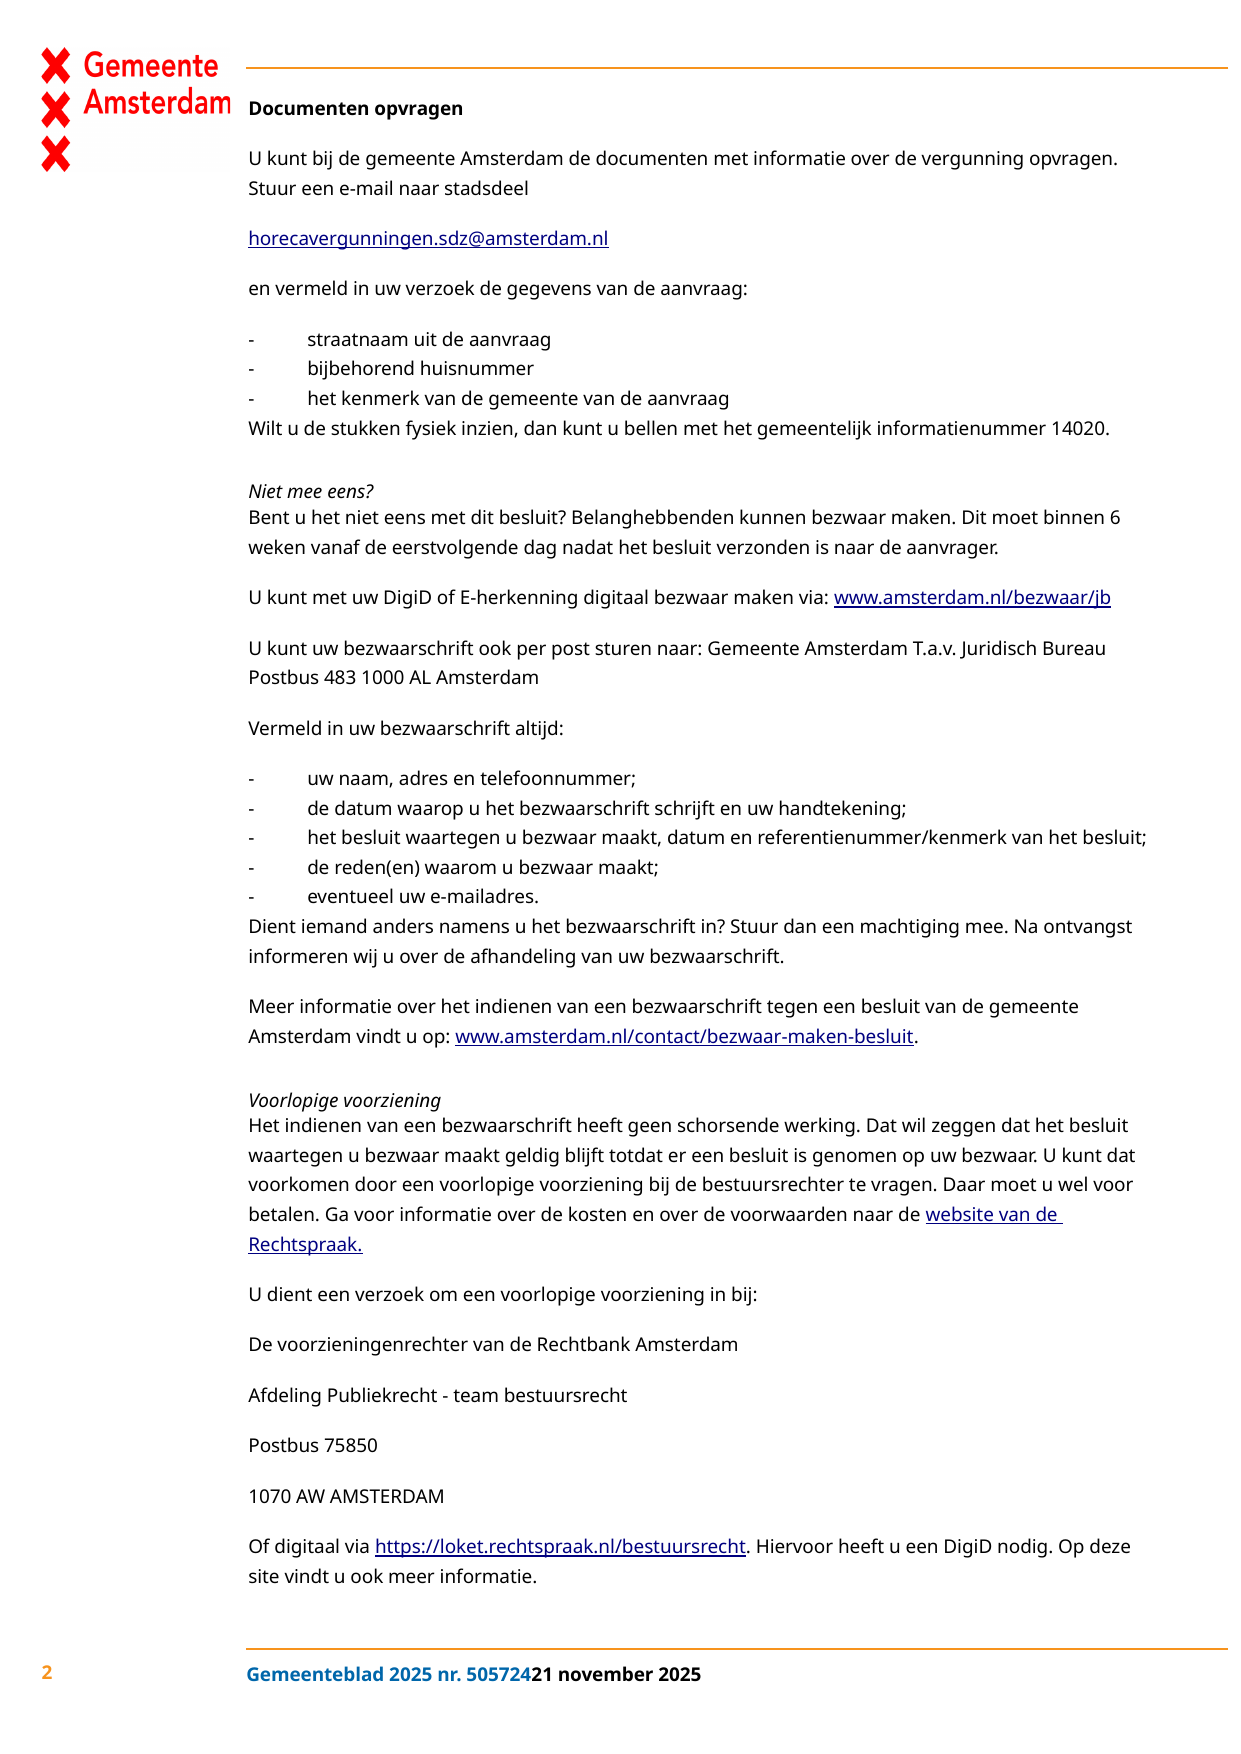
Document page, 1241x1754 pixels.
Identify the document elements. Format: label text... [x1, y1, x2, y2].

list de reden(en) waarom u bezwaar maakt; [248, 854, 1152, 880]
text Voorlopige voorziening [248, 1087, 1152, 1112]
list het kenmerk van de gemeente van de aanvraag [248, 385, 1152, 411]
text en vermeld in uw verzoek de gegevens van de aanvraag: [248, 276, 1152, 301]
text Wilt u de stukken fysiek inzien, dan kunt u bellen met het gemeentelijk informatienummer 14020. [248, 415, 1152, 441]
text Bent u het niet eens met dit besluit? Belanghebbenden kunnen bezwaar maken. Dit moet binnen 6 weken vanaf de eerstvolgende dag nadat het besluit verzonden is naar de aanvrager. [248, 504, 1152, 560]
text Niet mee eens? [248, 479, 1152, 504]
text 1070 AW AMSTERDAM [248, 1483, 1152, 1509]
text Het indienen van een bezwaarschrift heeft geen schorsende werking. Dat wil zeggen dat het besluit waartegen u bezwaar maakt geldig blijft totdat er een besluit is genomen op uw bezwaar. U kunt dat voorkomen door een voorlopige voorziening bij de bestuursrechter te vragen. Daar moet u wel voor betalen. Ga voor informatie over de kosten en over de voorwaarden naar de website van de Rechtspraak. [248, 1112, 1152, 1257]
text Of digitaal via https://loket.rechtspraak.nl/bestuursrecht. Hiervoor heeft u een DigiD nodig. Op deze site vindt u ook meer informatie. [248, 1533, 1152, 1589]
text Afdeling Publiekrecht - team bestuursrecht [248, 1382, 1152, 1408]
list uw naam, adres en telefoonnummer; [248, 765, 1152, 791]
text U dient een verzoek om een voorlopige voorziening in bij: [248, 1281, 1152, 1307]
picture [41, 47, 231, 172]
text U kunt met uw DigiD of E-herkenning digitaal bezwaar maken via: www.amsterdam.nl/bezwaar/jb [248, 584, 1152, 610]
text Dient iemand anders namens u het bezwaarschrift in? Stuur dan een machtiging mee. Na ontvangst informeren wij u over de afhandeling van uw bezwaarschrift. [248, 913, 1152, 968]
list straatnaam uit de aanvraag [248, 326, 1152, 352]
text U kunt uw bezwaarschrift ook per post sturen naar: Gemeente Amsterdam T.a.v. Juridisch Bureau Postbus 483 1000 AL Amsterdam [248, 635, 1152, 690]
text Documenten opvragen [248, 95, 1152, 121]
text De voorzieningenrechter van de Rechtbank Amsterdam [248, 1332, 1152, 1357]
text Meer informatie over het indienen van een bezwaarschrift tegen een besluit van de gemeente Amsterdam vindt u op: www.amsterdam.nl/contact/bezwaar-maken-besluit. [248, 993, 1152, 1048]
list het besluit waartegen u bezwaar maakt, datum en referentienummer/kenmerk van het besluit; [248, 824, 1152, 850]
text horecavergunningen.sdz@amsterdam.nl [248, 225, 1152, 251]
list eventueel uw e-mailadres. [248, 884, 1152, 909]
text Vermeld in uw bezwaarschrift altijd: [248, 715, 1152, 741]
text U kunt bij de gemeente Amsterdam de documenten met informatie over de vergunning opvragen. Stuur een e-mail naar stadsdeel [248, 145, 1152, 201]
list de datum waarop u het bezwaarschrift schrijft en uw handtekening; [248, 795, 1152, 821]
list bijbehorend huisnummer [248, 356, 1152, 381]
text Postbus 75850 [248, 1432, 1152, 1458]
